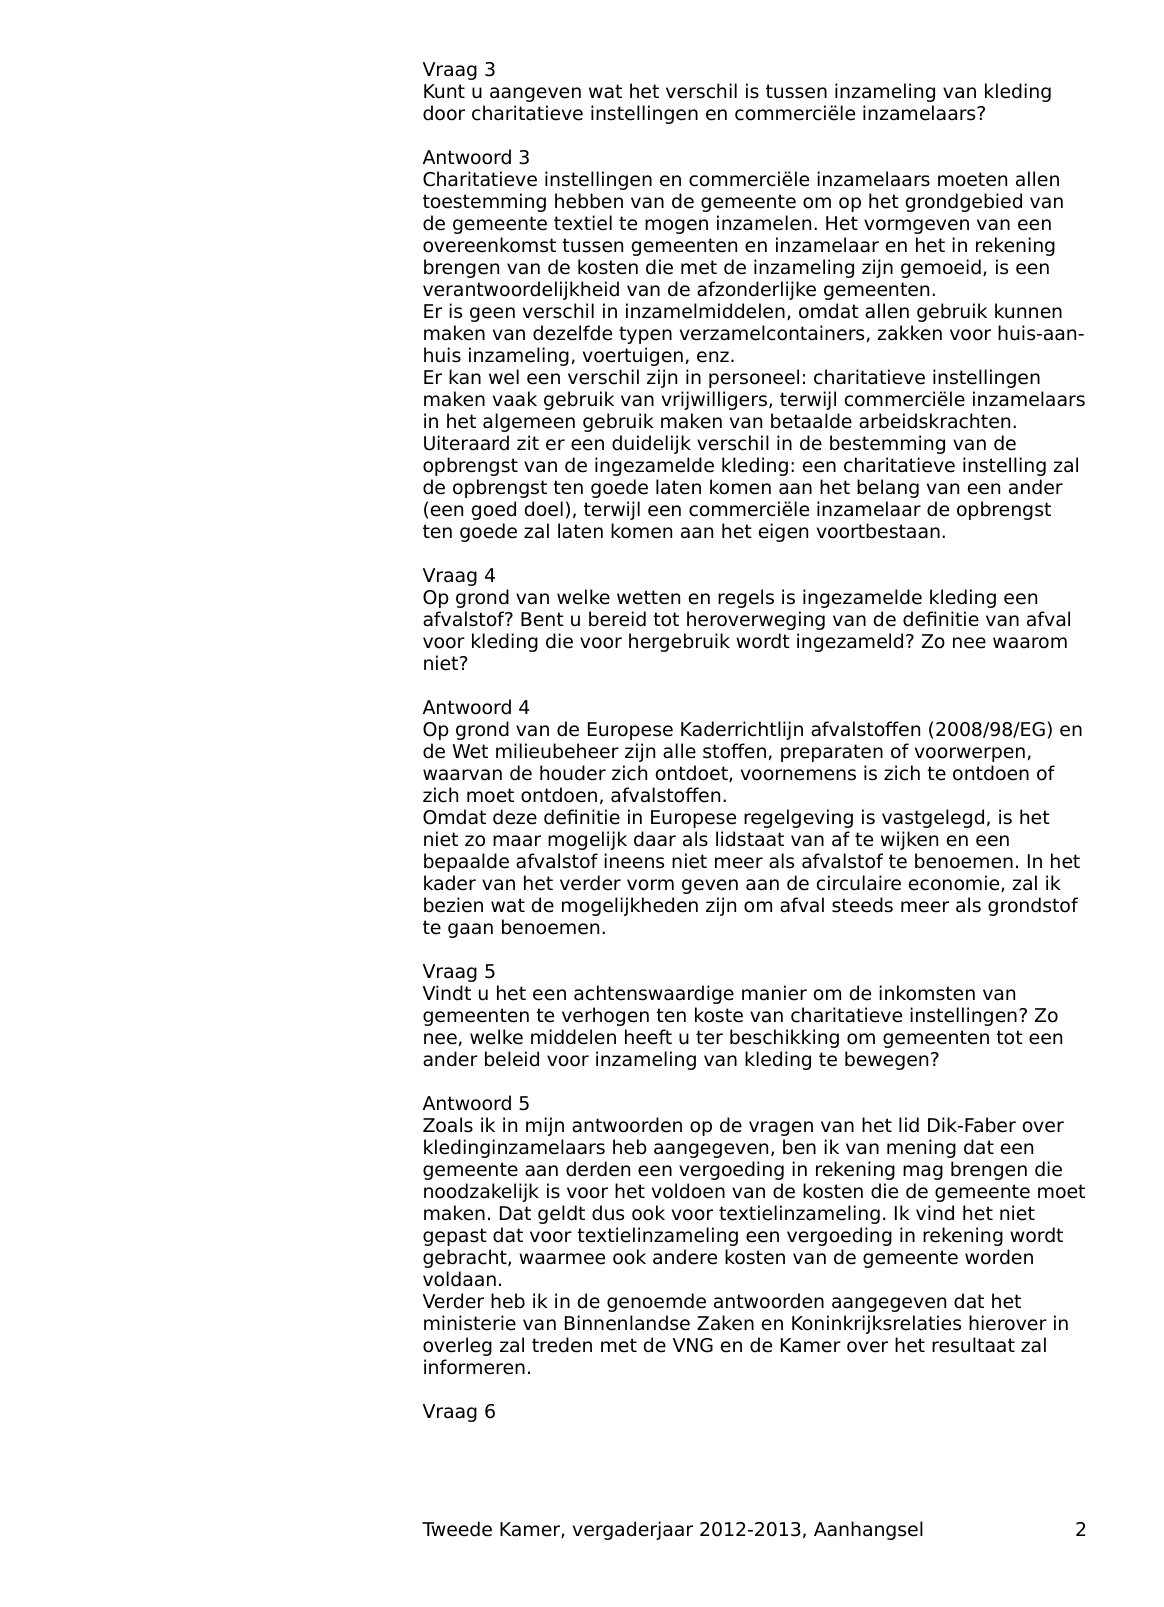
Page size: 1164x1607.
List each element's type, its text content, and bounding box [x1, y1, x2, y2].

text Vindt u het een achtenswaardige manier om de inkomsten van gemeenten te verhogen ten koste van charitatieve instellingen? Zo nee, welke middelen heeft u ter beschikking om gemeenten tot een ander beleid voor inzameling van kleding te bewegen? [422, 983, 1087, 1071]
text Antwoord 4 [422, 697, 1087, 719]
text Charitatieve instellingen en commerciële inzamelaars moeten allen toestemming hebben van de gemeente om op het grondgebied van de gemeente textiel te mogen inzamelen. Het vormgeven van een overeenkomst tussen gemeenten en inzamelaar en het in rekening brengen van de kosten die met de inzameling zijn gemoeid, is een verantwoordelijkheid van de afzonderlijke gemeenten. [422, 169, 1087, 301]
text Zoals ik in mijn antwoorden op de vragen van het lid Dik-Faber over kledinginzamelaars heb aangegeven, ben ik van mening dat een gemeente aan derden een vergoeding in rekening mag brengen die noodzakelijk is voor het voldoen van de kosten die de gemeente moet maken. Dat geldt dus ook voor textielinzameling. Ik vind het niet gepast dat voor textielinzameling een vergoeding in rekening wordt gebracht, waarmee ook andere kosten van de gemeente worden voldaan. [422, 1115, 1087, 1291]
text Verder heb ik in de genoemde antwoorden aangegeven dat het ministerie van Binnenlandse Zaken en Koninkrijksrelaties hierover in overleg zal treden met de VNG en de Kamer over het resultaat zal informeren. [422, 1291, 1087, 1379]
text Er is geen verschil in inzamelmiddelen, omdat allen gebruik kunnen maken van dezelfde typen verzamelcontainers, zakken voor huis-aan-huis inzameling, voertuigen, enz. [422, 301, 1087, 367]
text Vraag 6 [422, 1401, 1087, 1423]
text Vraag 3 [422, 59, 1087, 81]
text Vraag 4 [422, 565, 1087, 587]
text Vraag 5 [422, 961, 1087, 983]
text Er kan wel een verschil zijn in personeel: charitatieve instellingen maken vaak gebruik van vrijwilligers, terwijl commerciële inzamelaars in het algemeen gebruik maken van betaalde arbeidskrachten. [422, 367, 1087, 433]
text Op grond van de Europese Kaderrichtlijn afvalstoffen (2008/98/EG) en de Wet milieubeheer zijn alle stoffen, preparaten of voorwerpen, waarvan de houder zich ontdoet, voornemens is zich te ontdoen of zich moet ontdoen, afvalstoffen. [422, 719, 1087, 807]
text Op grond van welke wetten en regels is ingezamelde kleding een afvalstof? Bent u bereid tot heroverweging van de definitie van afval voor kleding die voor hergebruik wordt ingezameld? Zo nee waarom niet? [422, 587, 1087, 675]
text Antwoord 3 [422, 147, 1087, 169]
text Omdat deze definitie in Europese regelgeving is vastgelegd, is het niet zo maar mogelijk daar als lidstaat van af te wijken en een bepaalde afvalstof ineens niet meer als afvalstof te benoemen. In het kader van het verder vorm geven aan de circulaire economie, zal ik bezien wat de mogelijkheden zijn om afval steeds meer als grondstof te gaan benoemen. [422, 807, 1087, 939]
text Antwoord 5 [422, 1093, 1087, 1115]
text Kunt u aangeven wat het verschil is tussen inzameling van kleding door charitatieve instellingen en commerciële inzamelaars? [422, 81, 1087, 125]
text Uiteraard zit er een duidelijk verschil in de bestemming van de opbrengst van de ingezamelde kleding: een charitatieve instelling zal de opbrengst ten goede laten komen aan het belang van een ander (een goed doel), terwijl een commerciële inzamelaar de opbrengst ten goede zal laten komen aan het eigen voortbestaan. [422, 433, 1087, 543]
